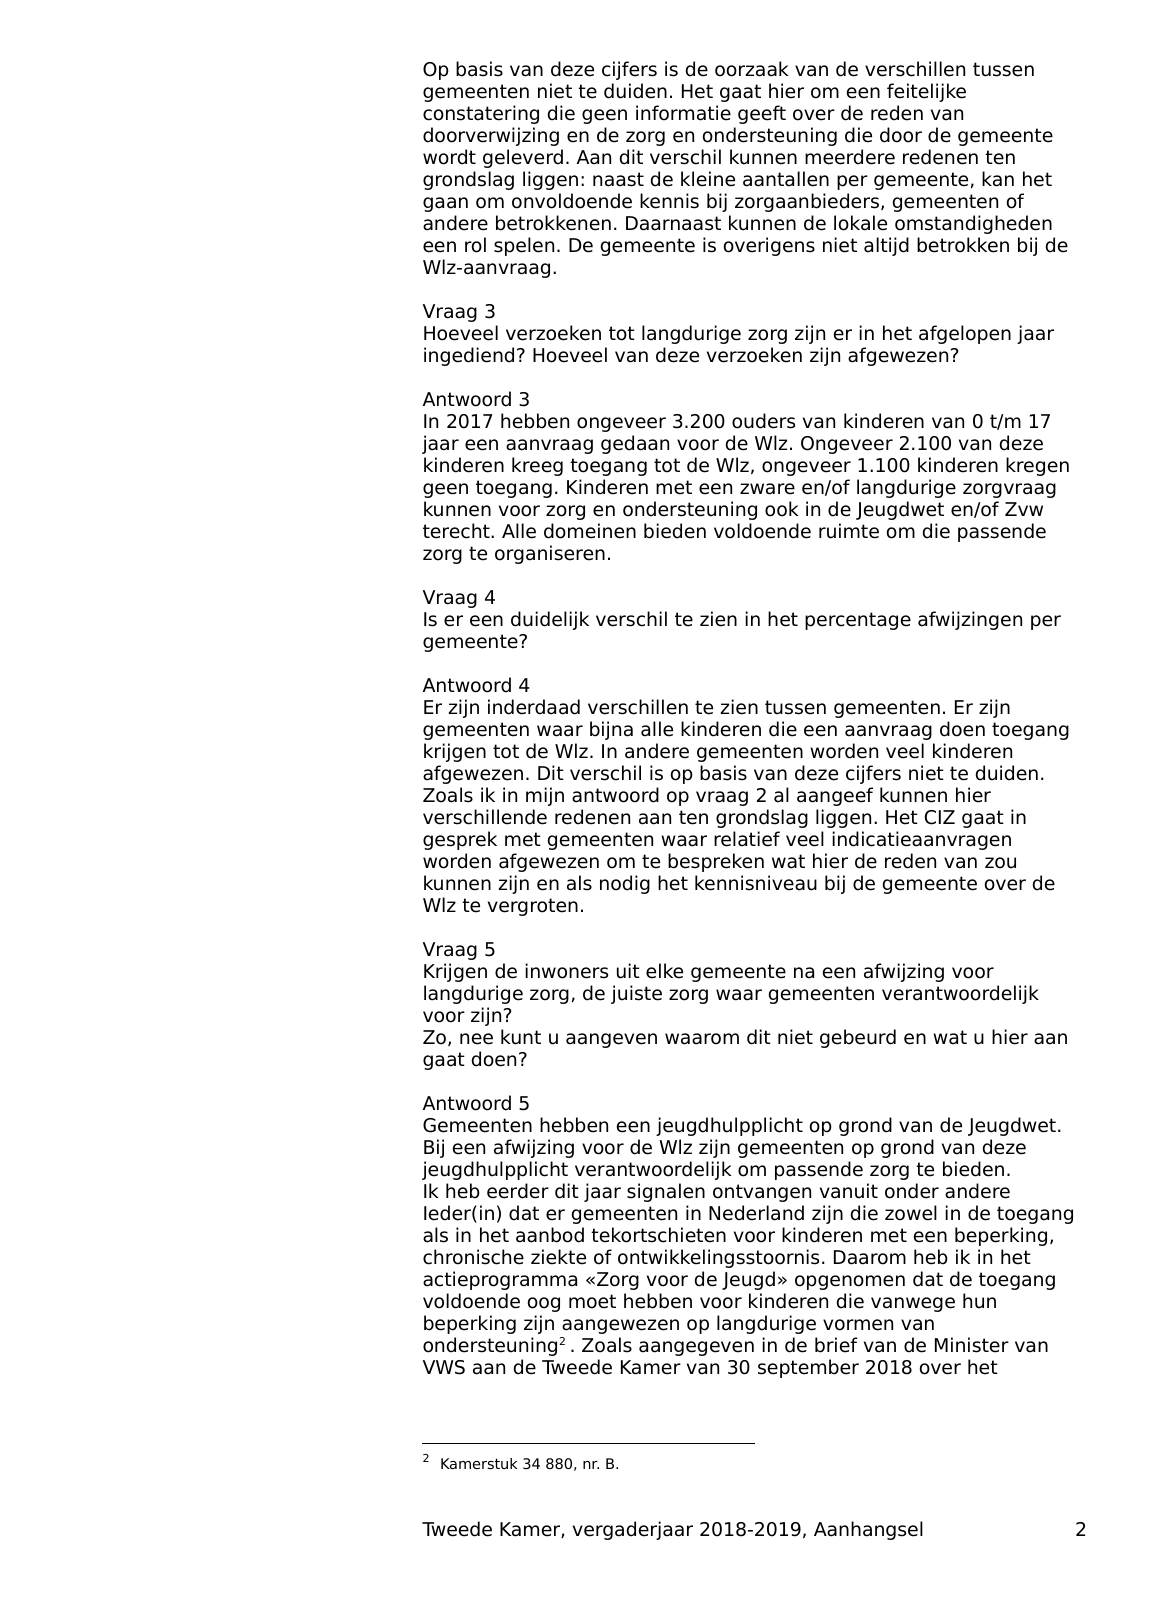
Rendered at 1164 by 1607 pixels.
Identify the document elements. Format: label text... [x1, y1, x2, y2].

text In 2017 hebben ongeveer 3.200 ouders van kinderen van 0 t/m 17 jaar een aanvraag gedaan voor de Wlz. Ongeveer 2.100 van deze kinderen kreeg toegang tot de Wlz, ongeveer 1.100 kinderen kregen geen toegang. Kinderen met een zware en/of langdurige zorgvraag kunnen voor zorg en ondersteuning ook in de Jeugdwet en/of Zvw terecht. Alle domeinen bieden voldoende ruimte om die passende zorg te organiseren. [422, 411, 1087, 565]
text Antwoord 5 [422, 1093, 1087, 1115]
text Ik heb eerder dit jaar signalen ontvangen vanuit onder andere Ieder(in) dat er gemeenten in Nederland zijn die zowel in de toegang als in het aanbod tekortschieten voor kinderen met een beperking, chronische ziekte of ontwikkelingsstoornis. Daarom heb ik in het actieprogramma «Zorg voor de Jeugd» opgenomen dat de toegang voldoende oog moet hebben voor kinderen die vanwege hun beperking zijn aangewezen op langdurige vormen van ondersteuning. Zoals aangegeven in de brief van de Minister van VWS aan de Tweede Kamer van 30 september 2018 over het [422, 1181, 1087, 1379]
text Hoeveel verzoeken tot langdurige zorg zijn er in het afgelopen jaar ingediend? Hoeveel van deze verzoeken zijn afgewezen? [422, 323, 1087, 367]
text Vraag 4 [422, 587, 1087, 609]
text Kamerstuk 34 880, nr. B. [422, 1452, 1087, 1474]
text Antwoord 3 [422, 389, 1087, 411]
text Vraag 5 [422, 939, 1087, 961]
text Is er een duidelijk verschil te zien in het percentage afwijzingen per gemeente? [422, 609, 1087, 653]
text Vraag 3 [422, 301, 1087, 323]
text Gemeenten hebben een jeugdhulpplicht op grond van de Jeugdwet. Bij een afwijzing voor de Wlz zijn gemeenten op grond van deze jeugdhulpplicht verantwoordelijk om passende zorg te bieden. [422, 1115, 1087, 1181]
text Antwoord 4 [422, 675, 1087, 697]
text Krijgen de inwoners uit elke gemeente na een afwijzing voor langdurige zorg, de juiste zorg waar gemeenten verantwoordelijk voor zijn? [422, 961, 1087, 1027]
text Er zijn inderdaad verschillen te zien tussen gemeenten. Er zijn gemeenten waar bijna alle kinderen die een aanvraag doen toegang krijgen tot de Wlz. In andere gemeenten worden veel kinderen afgewezen. Dit verschil is op basis van deze cijfers niet te duiden. Zoals ik in mijn antwoord op vraag 2 al aangeef kunnen hier verschillende redenen aan ten grondslag liggen. Het CIZ gaat in gesprek met gemeenten waar relatief veel indicatieaanvragen worden afgewezen om te bespreken wat hier de reden van zou kunnen zijn en als nodig het kennisniveau bij de gemeente over de Wlz te vergroten. [422, 697, 1087, 917]
text Op basis van deze cijfers is de oorzaak van de verschillen tussen gemeenten niet te duiden. Het gaat hier om een feitelijke constatering die geen informatie geeft over de reden van doorverwijzing en de zorg en ondersteuning die door de gemeente wordt geleverd. Aan dit verschil kunnen meerdere redenen ten grondslag liggen: naast de kleine aantallen per gemeente, kan het gaan om onvoldoende kennis bij zorgaanbieders, gemeenten of andere betrokkenen. Daarnaast kunnen de lokale omstandigheden een rol spelen. De gemeente is overigens niet altijd betrokken bij de Wlz-aanvraag. [422, 59, 1087, 279]
text Zo, nee kunt u aangeven waarom dit niet gebeurd en wat u hier aan gaat doen? [422, 1027, 1087, 1071]
